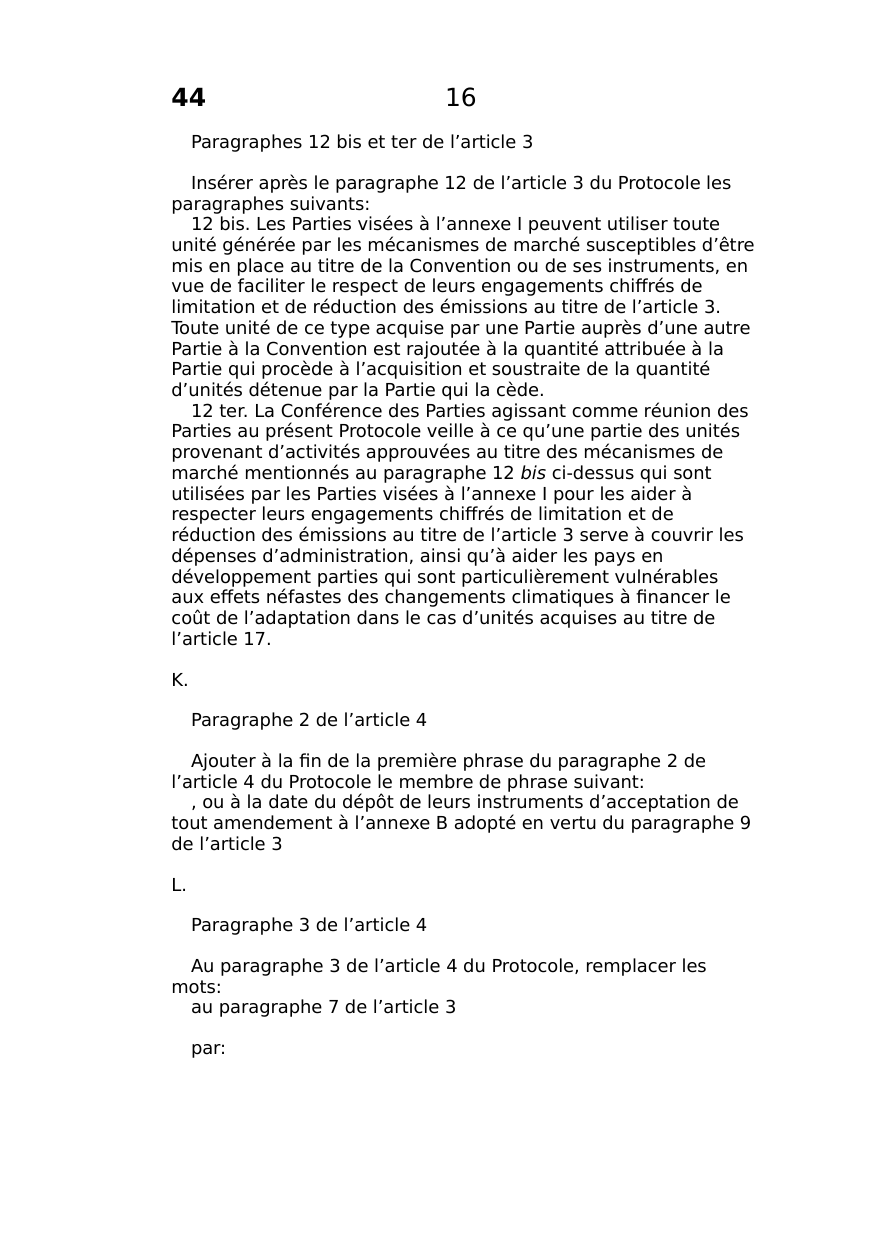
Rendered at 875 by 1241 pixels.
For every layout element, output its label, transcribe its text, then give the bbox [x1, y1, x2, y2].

text par: [171, 1038, 756, 1059]
text Paragraphe 3 de l’article 4 [171, 915, 756, 936]
text 12 bis. Les Parties visées à l’annexe I peuvent utiliser toute unité générée par les mécanismes de marché susceptibles d’être mis en place au titre de la Convention ou de ses instruments, en vue de faciliter le respect de leurs engagements chiffrés de limitation et de réduction des émissions au titre de l’article 3. Toute unité de ce type acquise par une Partie auprès d’une autre Partie à la Convention est rajoutée à la quantité attribuée à la Partie qui procède à l’acquisition et soustraite de la quantité d’unités détenue par la Partie qui la cède. [171, 214, 756, 401]
text , ou à la date du dépôt de leurs instruments d’acceptation de tout amendement à l’annexe B adopté en vertu du paragraphe 9 de l’article 3 [171, 792, 756, 854]
text Insérer après le paragraphe 12 de l’article 3 du Protocole les paragraphes suivants: [171, 173, 756, 214]
text Paragraphes 12 bis et ter de l’article 3 [171, 132, 756, 153]
text Au paragraphe 3 de l’article 4 du Protocole, remplacer les mots: [171, 956, 756, 997]
text K. [171, 669, 756, 690]
text Paragraphe 2 de l’article 4 [171, 710, 756, 731]
text L. [171, 874, 756, 895]
text Ajouter à la fin de la première phrase du paragraphe 2 de l’article 4 du Protocole le membre de phrase suivant: [171, 751, 756, 792]
text au paragraphe 7 de l’article 3 [171, 997, 756, 1018]
text 12 ter. La Conférence des Parties agissant comme réunion des Parties au présent Protocole veille à ce qu’une partie des unités provenant d’activités approuvées au titre des mécanismes de marché mentionnés au paragraphe 12 bis ci-dessus qui sont utilisées par les Parties visées à l’annexe I pour les aider à respecter leurs engagements chiffrés de limitation et de réduction des émissions au titre de l’article 3 serve à couvrir les dépenses d’administration, ainsi qu’à aider les pays en développement parties qui sont particulièrement vulnérables aux effets néfastes des changements climatiques à financer le coût de l’adaptation dans le cas d’unités acquises au titre de l’article 17. [171, 401, 756, 649]
